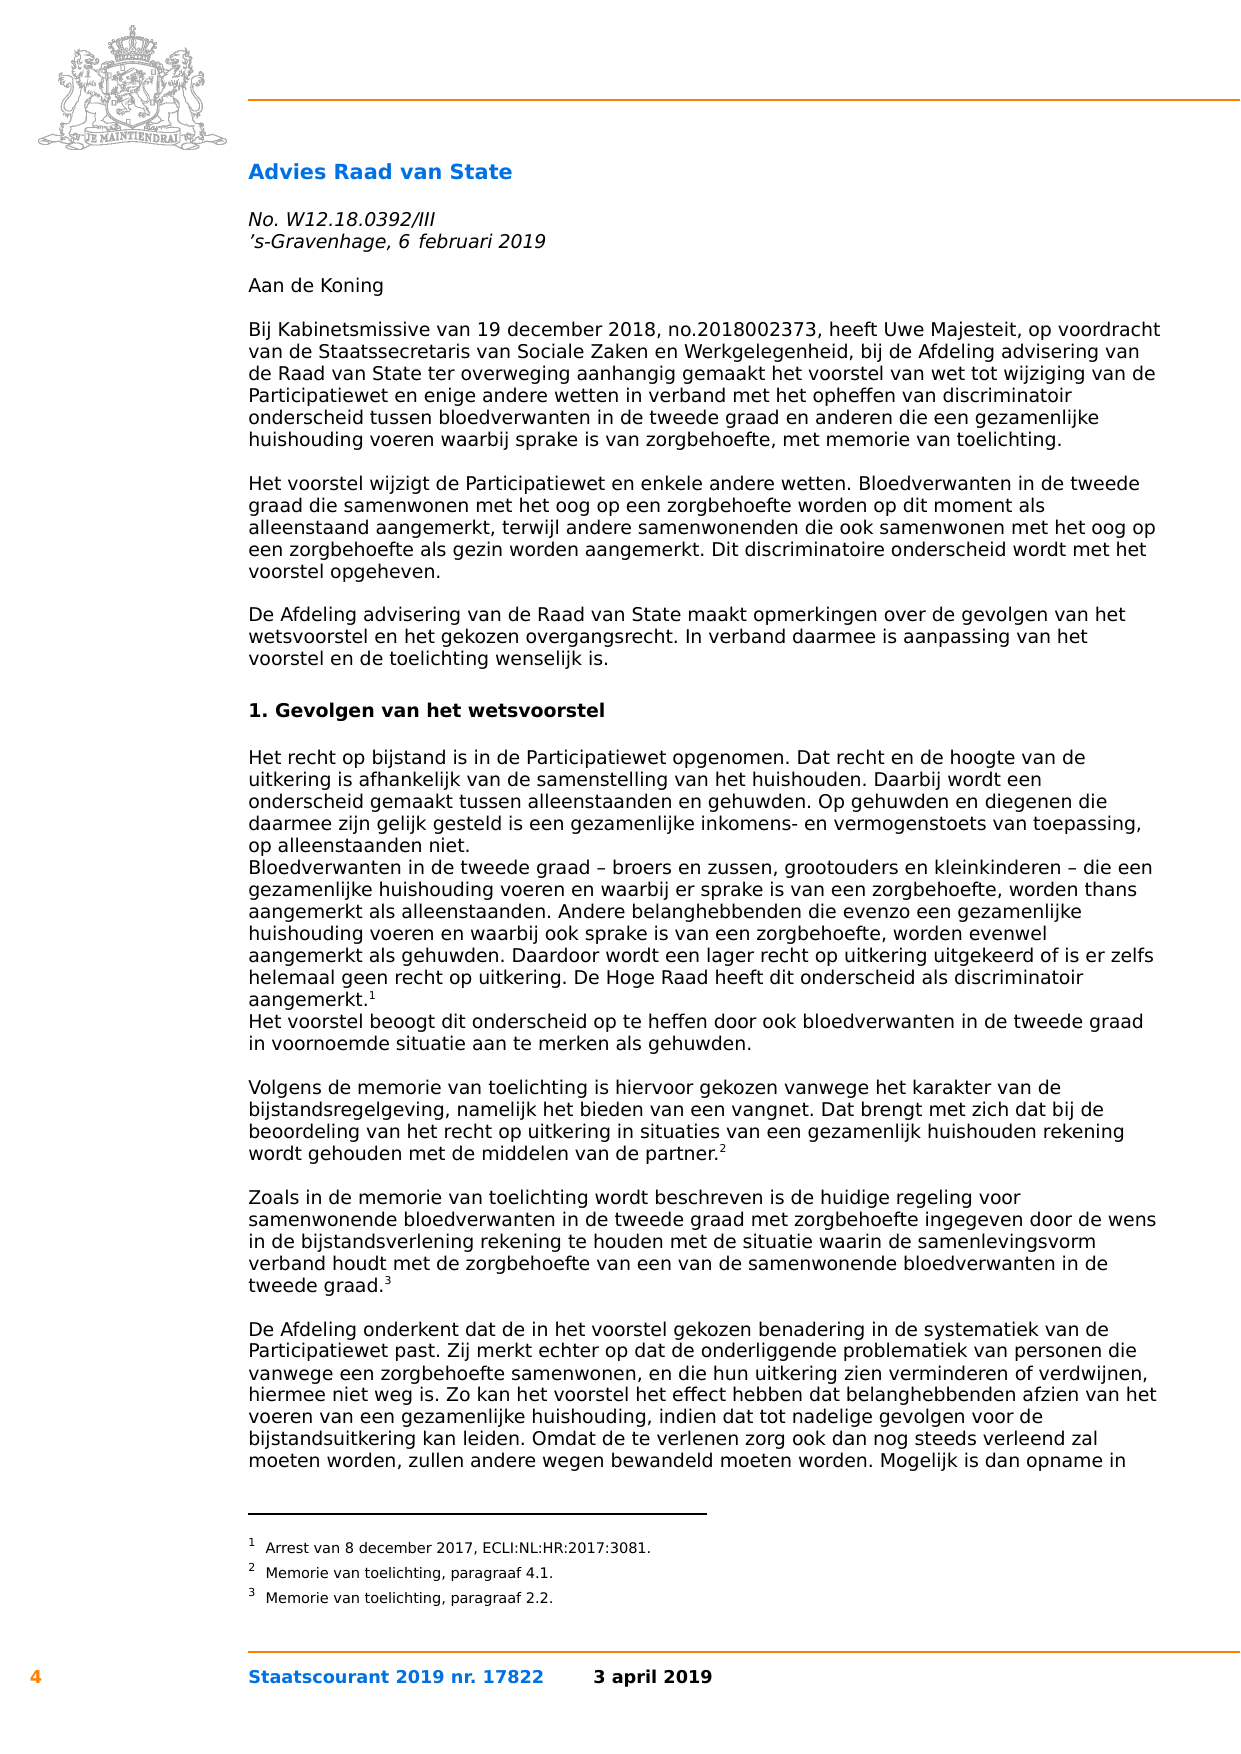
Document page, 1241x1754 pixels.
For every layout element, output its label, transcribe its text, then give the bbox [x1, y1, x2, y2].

subtitle Advies Raad van State [248, 160, 1163, 184]
text Bij Kabinetsmissive van 19 december 2018, no.2018002373, heeft Uwe Majesteit, op voordracht van de Staatssecretaris van Sociale Zaken en Werkgelegenheid, bij de Afdeling advisering van de Raad van State ter overweging aanhangig gemaakt het voorstel van wet tot wijziging van de Participatiewet en enige andere wetten in verband met het opheffen van discriminatoir onderscheid tussen bloedverwanten in de tweede graad en anderen die een gezamenlijke huishouding voeren waarbij sprake is van zorgbehoefte, met memorie van toelichting. [248, 319, 1163, 451]
text Memorie van toelichting, paragraaf 4.1. [248, 1561, 1163, 1583]
text Memorie van toelichting, paragraaf 2.2. [248, 1586, 1163, 1608]
text De Afdeling onderkent dat de in het voorstel gekozen benadering in de systematiek van de Participatiewet past. Zij merkt echter op dat de onderliggende problematiek van personen die vanwege een zorgbehoefte samenwonen, en die hun uitkering zien verminderen of verdwijnen, hiermee niet weg is. Zo kan het voorstel het effect hebben dat belanghebbenden afzien van het voeren van een gezamenlijke huishouding, indien dat tot nadelige gevolgen voor de bijstandsuitkering kan leiden. Omdat de te verlenen zorg ook dan nog steeds verleend zal moeten worden, zullen andere wegen bewandeld moeten worden. Mogelijk is dan opname in [248, 1318, 1163, 1472]
subtitle 1. Gevolgen van het wetsvoorstel [248, 700, 1163, 722]
text De Afdeling advisering van de Raad van State maakt opmerkingen over de gevolgen van het wetsvoorstel en het gekozen overgangsrecht. In verband daarmee is aanpassing van het voorstel en de toelichting wenselijk is. [248, 604, 1163, 670]
text Het recht op bijstand is in de Participatiewet opgenomen. Dat recht en de hoogte van de uitkering is afhankelijk van de samenstelling van het huishouden. Daarbij wordt een onderscheid gemaakt tussen alleenstaanden en gehuwden. Op gehuwden en diegenen die daarmee zijn gelijk gesteld is een gezamenlijke inkomens- en vermogenstoets van toepassing, op alleenstaanden niet. [248, 747, 1163, 857]
text No. W12.18.0392/III [248, 209, 1163, 231]
text Bloedverwanten in de tweede graad – broers en zussen, grootouders en kleinkinderen – die een gezamenlijke huishouding voeren en waarbij er sprake is van een zorgbehoefte, worden thans aangemerkt als alleenstaanden. Andere belanghebbenden die evenzo een gezamenlijke huishouding voeren en waarbij ook sprake is van een zorgbehoefte, worden evenwel aangemerkt als gehuwden. Daardoor wordt een lager recht op uitkering uitgekeerd of is er zelfs helemaal geen recht op uitkering. De Hoge Raad heeft dit onderscheid als discriminatoir aangemerkt. [248, 857, 1163, 1011]
text Het voorstel beoogt dit onderscheid op te heffen door ook bloedverwanten in de tweede graad in voornoemde situatie aan te merken als gehuwden. [248, 1011, 1163, 1055]
text Het voorstel wijzigt de Participatiewet en enkele andere wetten. Bloedverwanten in de tweede graad die samenwonen met het oog op een zorgbehoefte worden op dit moment als alleenstaand aangemerkt, terwijl andere samenwonenden die ook samenwonen met het oog op een zorgbehoefte als gezin worden aangemerkt. Dit discriminatoire onderscheid wordt met het voorstel opgeheven. [248, 473, 1163, 582]
text ’s-Gravenhage, 6 februari 2019 [248, 231, 1163, 253]
text Volgens de memorie van toelichting is hiervoor gekozen vanwege het karakter van de bijstandsregelgeving, namelijk het bieden van een vangnet. Dat brengt met zich dat bij de beoordeling van het recht op uitkering in situaties van een gezamenlijk huishouden rekening wordt gehouden met de middelen van de partner. [248, 1077, 1163, 1165]
picture [38, 25, 227, 150]
text Aan de Koning [248, 275, 1163, 297]
text Zoals in de memorie van toelichting wordt beschreven is de huidige regeling voor samenwonende bloedverwanten in de tweede graad met zorgbehoefte ingegeven door de wens in de bijstandsverlening rekening te houden met de situatie waarin de samenlevingsvorm verband houdt met de zorgbehoefte van een van de samenwonende bloedverwanten in de tweede graad. [248, 1187, 1163, 1297]
text Arrest van 8 december 2017, ECLI:NL:HR:2017:3081. [248, 1536, 1163, 1558]
